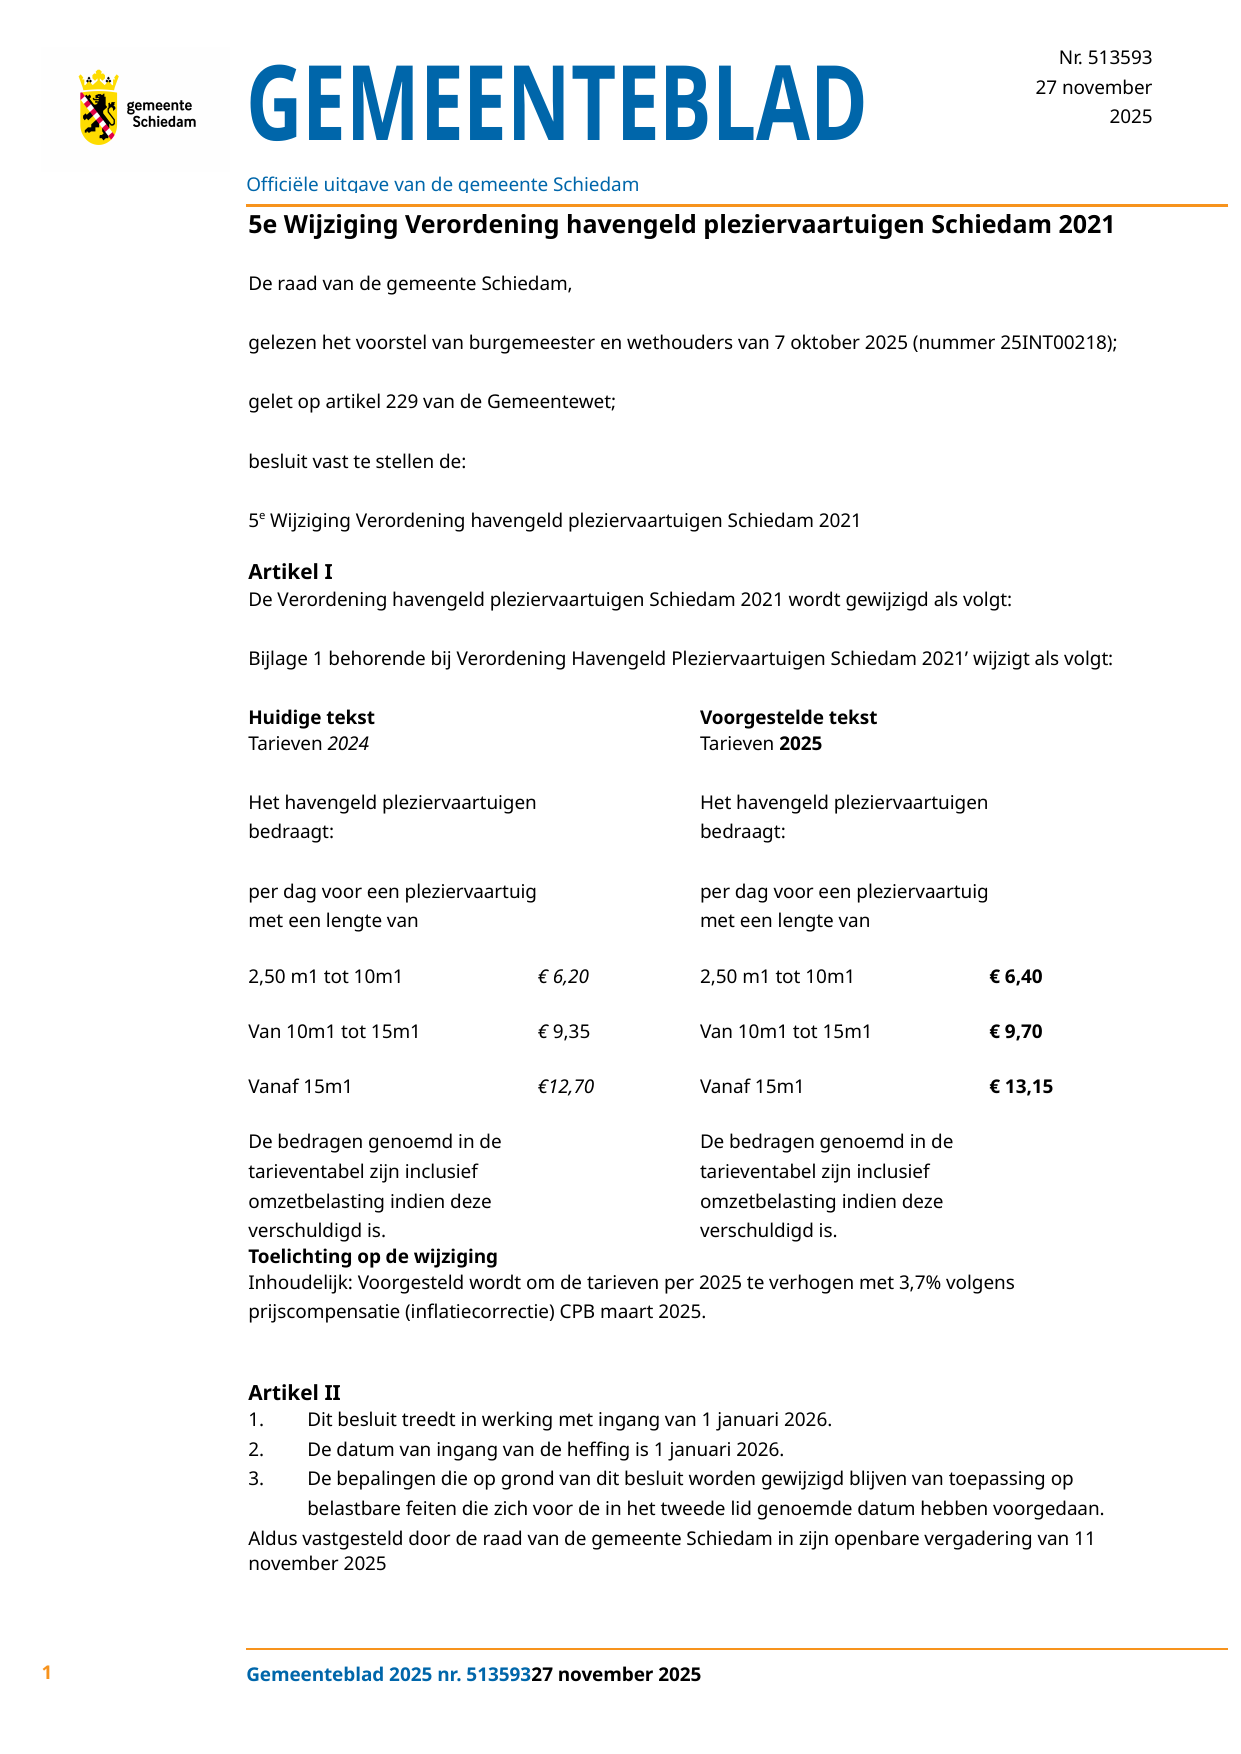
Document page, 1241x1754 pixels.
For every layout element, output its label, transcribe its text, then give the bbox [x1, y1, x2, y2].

table_cell De bedragen genoemd in de tarieventabel zijn inclusief omzetbelasting indien deze verschuldigd is. [700, 1129, 989, 1243]
table_header Huidige tekst [248, 704, 700, 730]
list De datum van ingang van de heffing is 1 januari 2026. [248, 1436, 1152, 1462]
table_cell Inhoudelijk: Voorgesteld wordt om de tarieven per 2025 te verhogen met 3,7% volgens prijscompensatie (inflatiecorrectie) CPB maart 2025. [248, 1269, 1152, 1324]
table_cell De bedragen genoemd in de tarieventabel zijn inclusief omzetbelasting indien deze verschuldigd is. [248, 1129, 537, 1243]
table_cell € 9,35 [538, 1018, 700, 1073]
text Artikel I [248, 557, 1152, 586]
table_cell [989, 1129, 1152, 1243]
table_cell 2,50 m1 tot 10m1 [700, 963, 989, 1018]
text De raad van de gemeente Schiedam, [248, 270, 1152, 296]
text 5e Wijziging Verordening havengeld pleziervaartuigen Schiedam 2021 [248, 207, 1152, 241]
table_header Voorgestelde tekst [700, 704, 1152, 730]
table_cell € 9,70 [989, 1018, 1152, 1073]
table_cell [538, 1129, 700, 1243]
table_cell € 6,40 [989, 963, 1152, 1018]
picture [41, 47, 231, 172]
table_cell € 6,20 [538, 963, 700, 1018]
list Dit besluit treedt in werking met ingang van 1 januari 2026. [248, 1406, 1152, 1432]
table_cell Vanaf 15m1 [248, 1074, 537, 1129]
table_cell Van 10m1 tot 15m1 [700, 1018, 989, 1073]
text Bijlage 1 behorende bij Verordening Havengeld Pleziervaartuigen Schiedam 2021’ wijzigt als volgt: [248, 645, 1152, 671]
text Aldus vastgesteld door de raad van de gemeente Schiedam in zijn openbare vergadering van 11 november 2025 [248, 1525, 1152, 1576]
text gelezen het voorstel van burgemeester en wethouders van 7 oktober 2025 (nummer 25INT00218); [248, 329, 1152, 355]
table_cell €12,70 [538, 1074, 700, 1129]
text besluit vast te stellen de: [248, 448, 1152, 473]
text De Verordening havengeld pleziervaartuigen Schiedam 2021 wordt gewijzigd als volgt: [248, 586, 1152, 612]
table_cell [538, 730, 700, 963]
table_cell € 13,15 [989, 1074, 1152, 1129]
text gelet op artikel 229 van de Gemeentewet; [248, 389, 1152, 414]
text 5e Wijziging Verordening havengeld pleziervaartuigen Schiedam 2021 [248, 507, 1152, 533]
table_cell Toelichting op de wijziging [248, 1243, 1152, 1269]
table_cell Tarieven 2025 Het havengeld pleziervaartuigen bedraagt: per dag voor een pleziervaartuig met een lengte van [700, 730, 989, 963]
table_cell [989, 730, 1152, 963]
table_cell Van 10m1 tot 15m1 [248, 1018, 537, 1073]
text Artikel II [248, 1378, 1152, 1406]
table_cell Vanaf 15m1 [700, 1074, 989, 1129]
list De bepalingen die op grond van dit besluit worden gewijzigd blijven van toepassing op belastbare feiten die zich voor de in het tweede lid genoemde datum hebben voorgedaan. [248, 1466, 1152, 1521]
table_cell Tarieven 2024 Het havengeld pleziervaartuigen bedraagt: per dag voor een pleziervaartuig met een lengte van [248, 730, 537, 963]
table_cell 2,50 m1 tot 10m1 [248, 963, 537, 1018]
